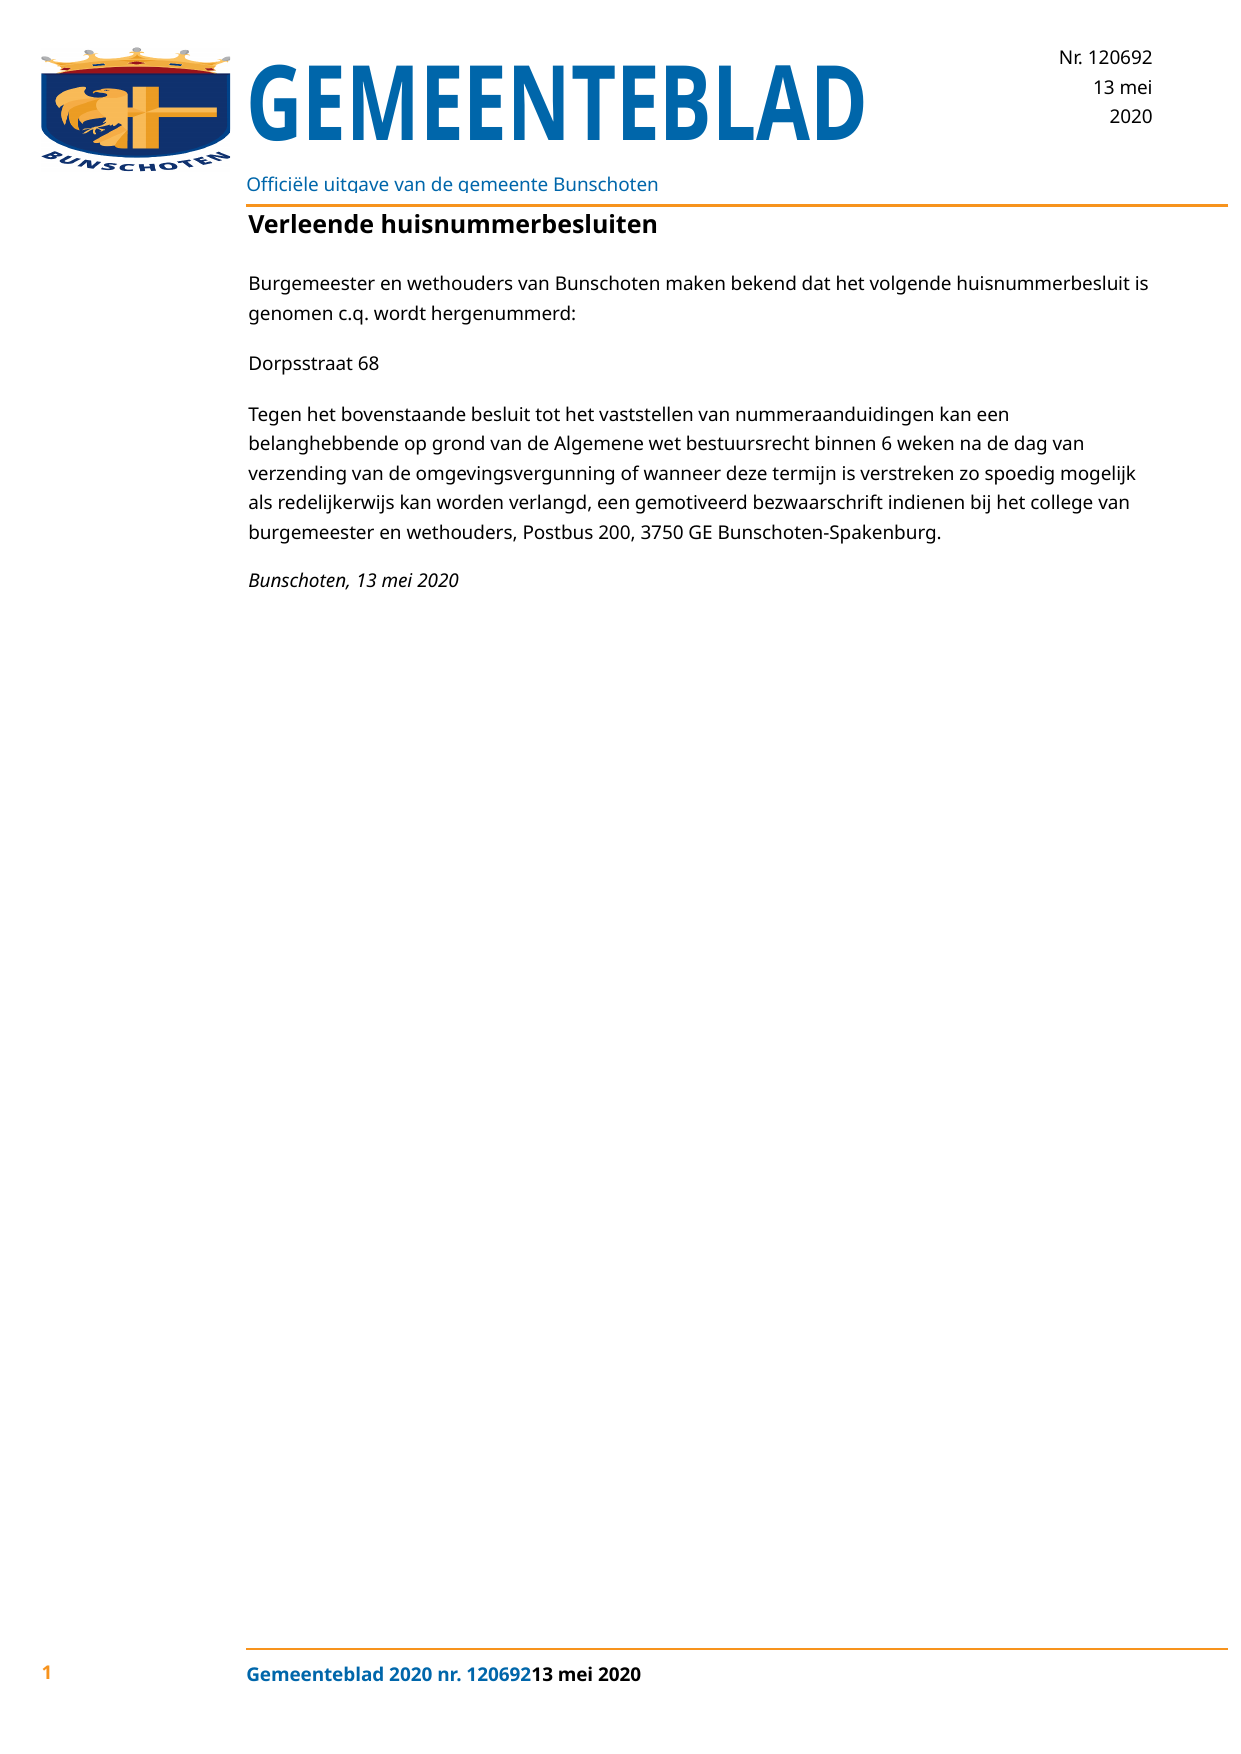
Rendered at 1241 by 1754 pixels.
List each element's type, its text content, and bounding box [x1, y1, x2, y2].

text Burgemeester en wethouders van Bunschoten maken bekend dat het volgende huisnummerbesluit is genomen c.q. wordt hergenummerd: [248, 270, 1152, 326]
text Verleende huisnummerbesluiten [248, 207, 1152, 241]
picture [41, 47, 231, 172]
text Bunschoten, 13 mei 2020 [248, 567, 1152, 593]
text Dorpsstraat 68 [248, 350, 1152, 376]
text Tegen het bovenstaande besluit tot het vaststellen van nummeraanduidingen kan een belanghebbende op grond van de Algemene wet bestuursrecht binnen 6 weken na de dag van verzending van de omgevingsvergunning of wanneer deze termijn is verstreken zo spoedig mogelijk als redelijkerwijs kan worden verlangd, een gemotiveerd bezwaarschrift indienen bij het college van burgemeester en wethouders, Postbus 200, 3750 GE Bunschoten-Spakenburg. [248, 401, 1152, 545]
